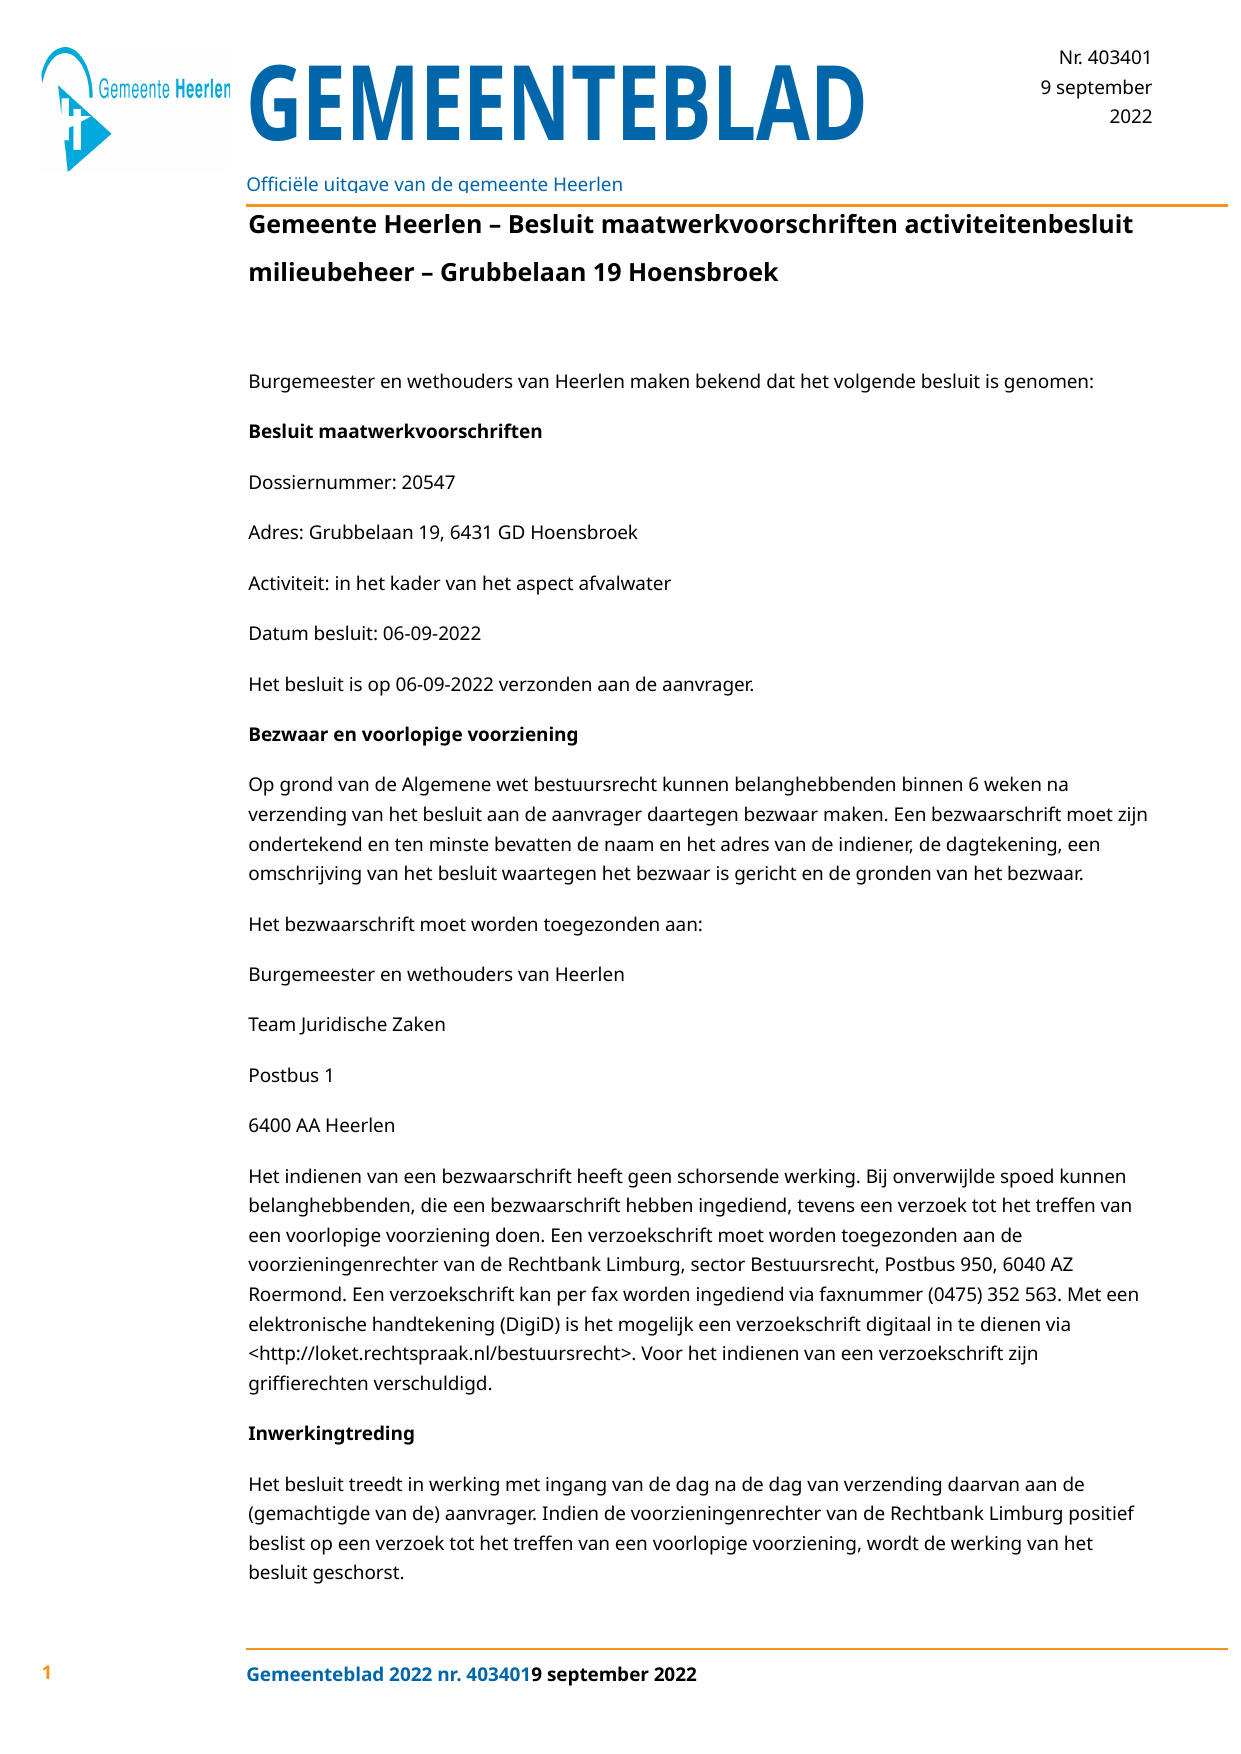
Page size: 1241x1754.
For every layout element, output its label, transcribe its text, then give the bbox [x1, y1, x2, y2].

text Burgemeester en wethouders van Heerlen maken bekend dat het volgende besluit is genomen: [248, 368, 1152, 394]
text Datum besluit: 06-09-2022 [248, 620, 1152, 646]
text Inwerkingtreding [248, 1420, 1152, 1446]
text Het besluit is op 06-09-2022 verzonden aan de aanvrager. [248, 671, 1152, 697]
picture [41, 47, 59, 70]
text Bezwaar en voorlopige voorziening [248, 721, 1152, 747]
picture [41, 47, 231, 172]
text Team Juridische Zaken [248, 1012, 1152, 1037]
text Dossiernummer: 20547 [248, 469, 1152, 495]
text Gemeente Heerlen – Besluit maatwerkvoorschriften activiteitenbesluit milieubeheer – Grubbelaan 19 Hoensbroek [248, 207, 1152, 288]
text Postbus 1 [248, 1062, 1152, 1088]
text Burgemeester en wethouders van Heerlen [248, 961, 1152, 987]
text 6400 AA Heerlen [248, 1112, 1152, 1138]
text Het bezwaarschrift moet worden toegezonden aan: [248, 911, 1152, 937]
text Het besluit treedt in werking met ingang van de dag na de dag van verzending daarvan aan de (gemachtigde van de) aanvrager. Indien de voorzieningenrechter van de Rechtbank Limburg positief beslist op een verzoek tot het treffen van een voorlopige voorziening, wordt de werking van het besluit geschorst. [248, 1471, 1152, 1585]
text Adres: Grubbelaan 19, 6431 GD Hoensbroek [248, 519, 1152, 545]
text Besluit maatwerkvoorschriften [248, 419, 1152, 444]
text Het indienen van een bezwaarschrift heeft geen schorsende werking. Bij onverwijlde spoed kunnen belanghebbenden, die een bezwaarschrift hebben ingediend, tevens een verzoek tot het treffen van een voorlopige voorziening doen. Een verzoekschrift moet worden toegezonden aan de voorzieningenrechter van de Rechtbank Limburg, sector Bestuursrecht, Postbus 950, 6040 AZ Roermond. Een verzoekschrift kan per fax worden ingediend via faxnummer (0475) 352 563. Met een elektronische handtekening (DigiD) is het mogelijk een verzoekschrift digitaal in te dienen via <http://loket.rechtspraak.nl/bestuursrecht>. Voor het indienen van een verzoekschrift zijn griffierechten verschuldigd. [248, 1163, 1152, 1396]
text Op grond van de Algemene wet bestuursrecht kunnen belanghebbenden binnen 6 weken na verzending van het besluit aan de aanvrager daartegen bezwaar maken. Een bezwaarschrift moet zijn ondertekend en ten minste bevatten de naam en het adres van de indiener, de dagtekening, een omschrijving van het besluit waartegen het bezwaar is gericht en de gronden van het bezwaar. [248, 772, 1152, 886]
text Activiteit: in het kader van het aspect afvalwater [248, 570, 1152, 596]
